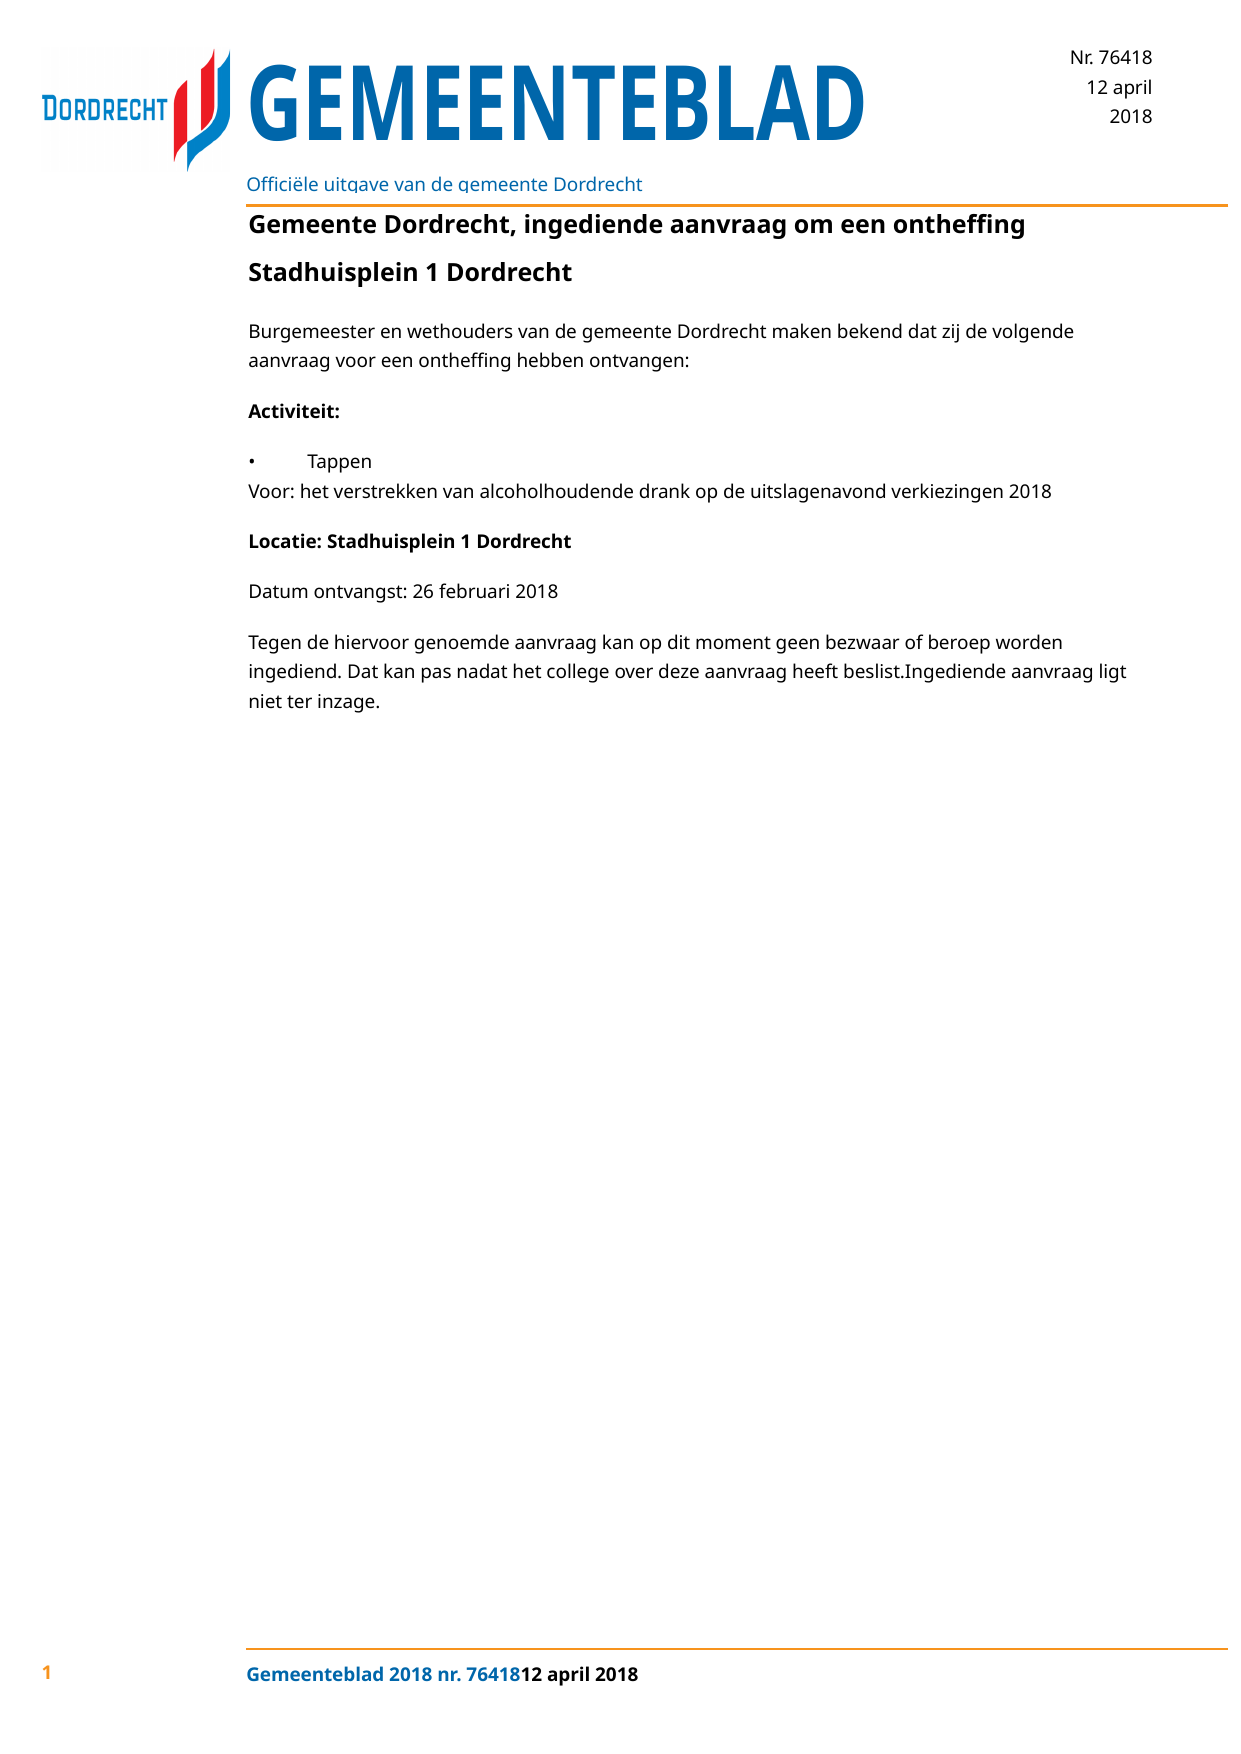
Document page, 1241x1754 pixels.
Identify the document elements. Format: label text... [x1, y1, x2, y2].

picture [41, 47, 231, 172]
text Voor: het verstrekken van alcoholhoudende drank op de uitslagenavond verkiezingen 2018 [248, 478, 1152, 504]
text Burgemeester en wethouders van de gemeente Dordrecht maken bekend dat zij de volgende aanvraag voor een ontheffing hebben ontvangen: [248, 318, 1152, 373]
list Tappen [248, 448, 1152, 474]
text Tegen de hiervoor genoemde aanvraag kan op dit moment geen bezwaar of beroep worden ingediend. Dat kan pas nadat het college over deze aanvraag heeft beslist.Ingediende aanvraag ligt niet ter inzage. [248, 629, 1152, 714]
text Activiteit: [248, 398, 1152, 424]
text Gemeente Dordrecht, ingediende aanvraag om een ontheffing Stadhuisplein 1 Dordrecht [248, 207, 1152, 288]
text Locatie: Stadhuisplein 1 Dordrecht [248, 528, 1152, 554]
text Datum ontvangst: 26 februari 2018 [248, 579, 1152, 604]
